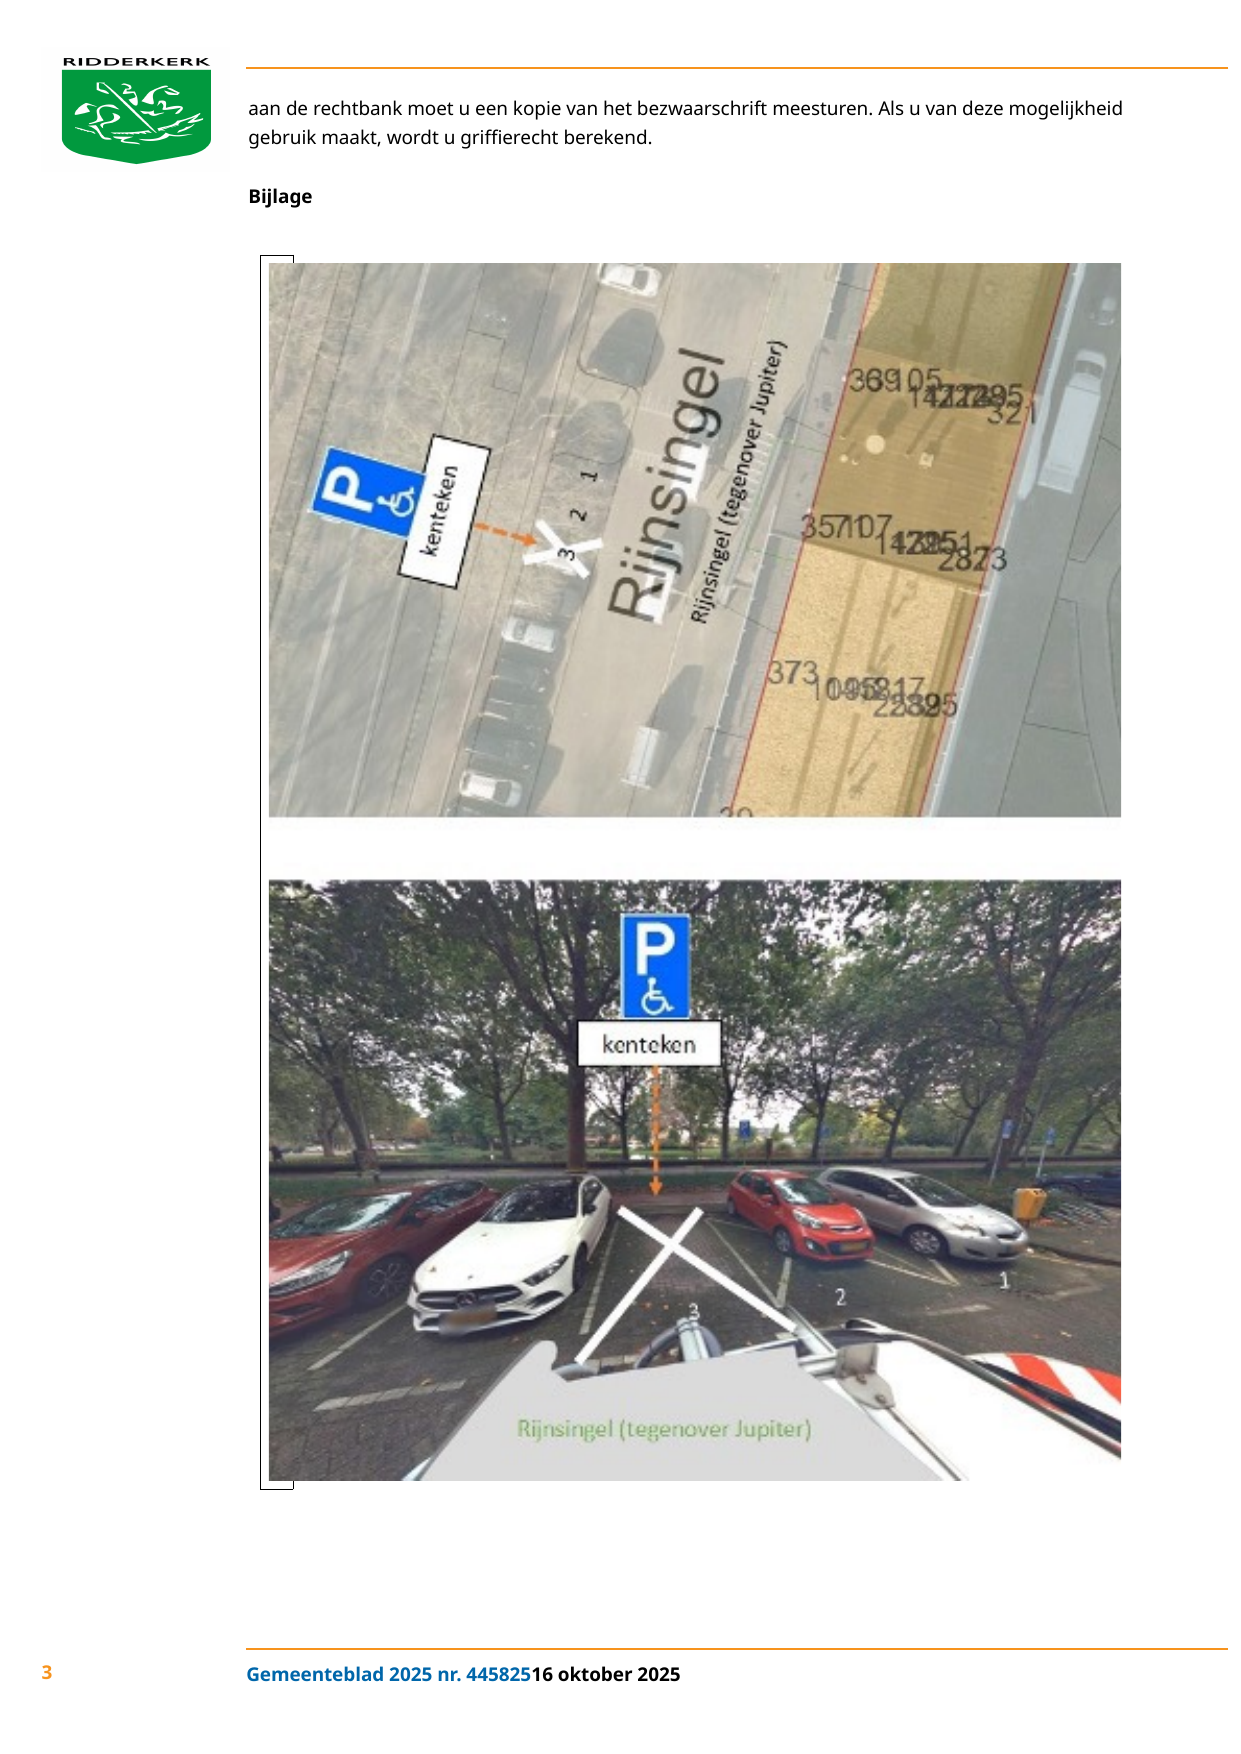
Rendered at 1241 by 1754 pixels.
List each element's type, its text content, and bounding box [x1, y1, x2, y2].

picture [41, 47, 231, 172]
text aan de rechtbank moet u een kopie van het bezwaarschrift meesturen. Als u van deze mogelijkheid gebruik maakt, wordt u griffierecht berekend. [248, 95, 1152, 150]
text Bijlage [248, 183, 1152, 209]
picture [268, 263, 1122, 1481]
